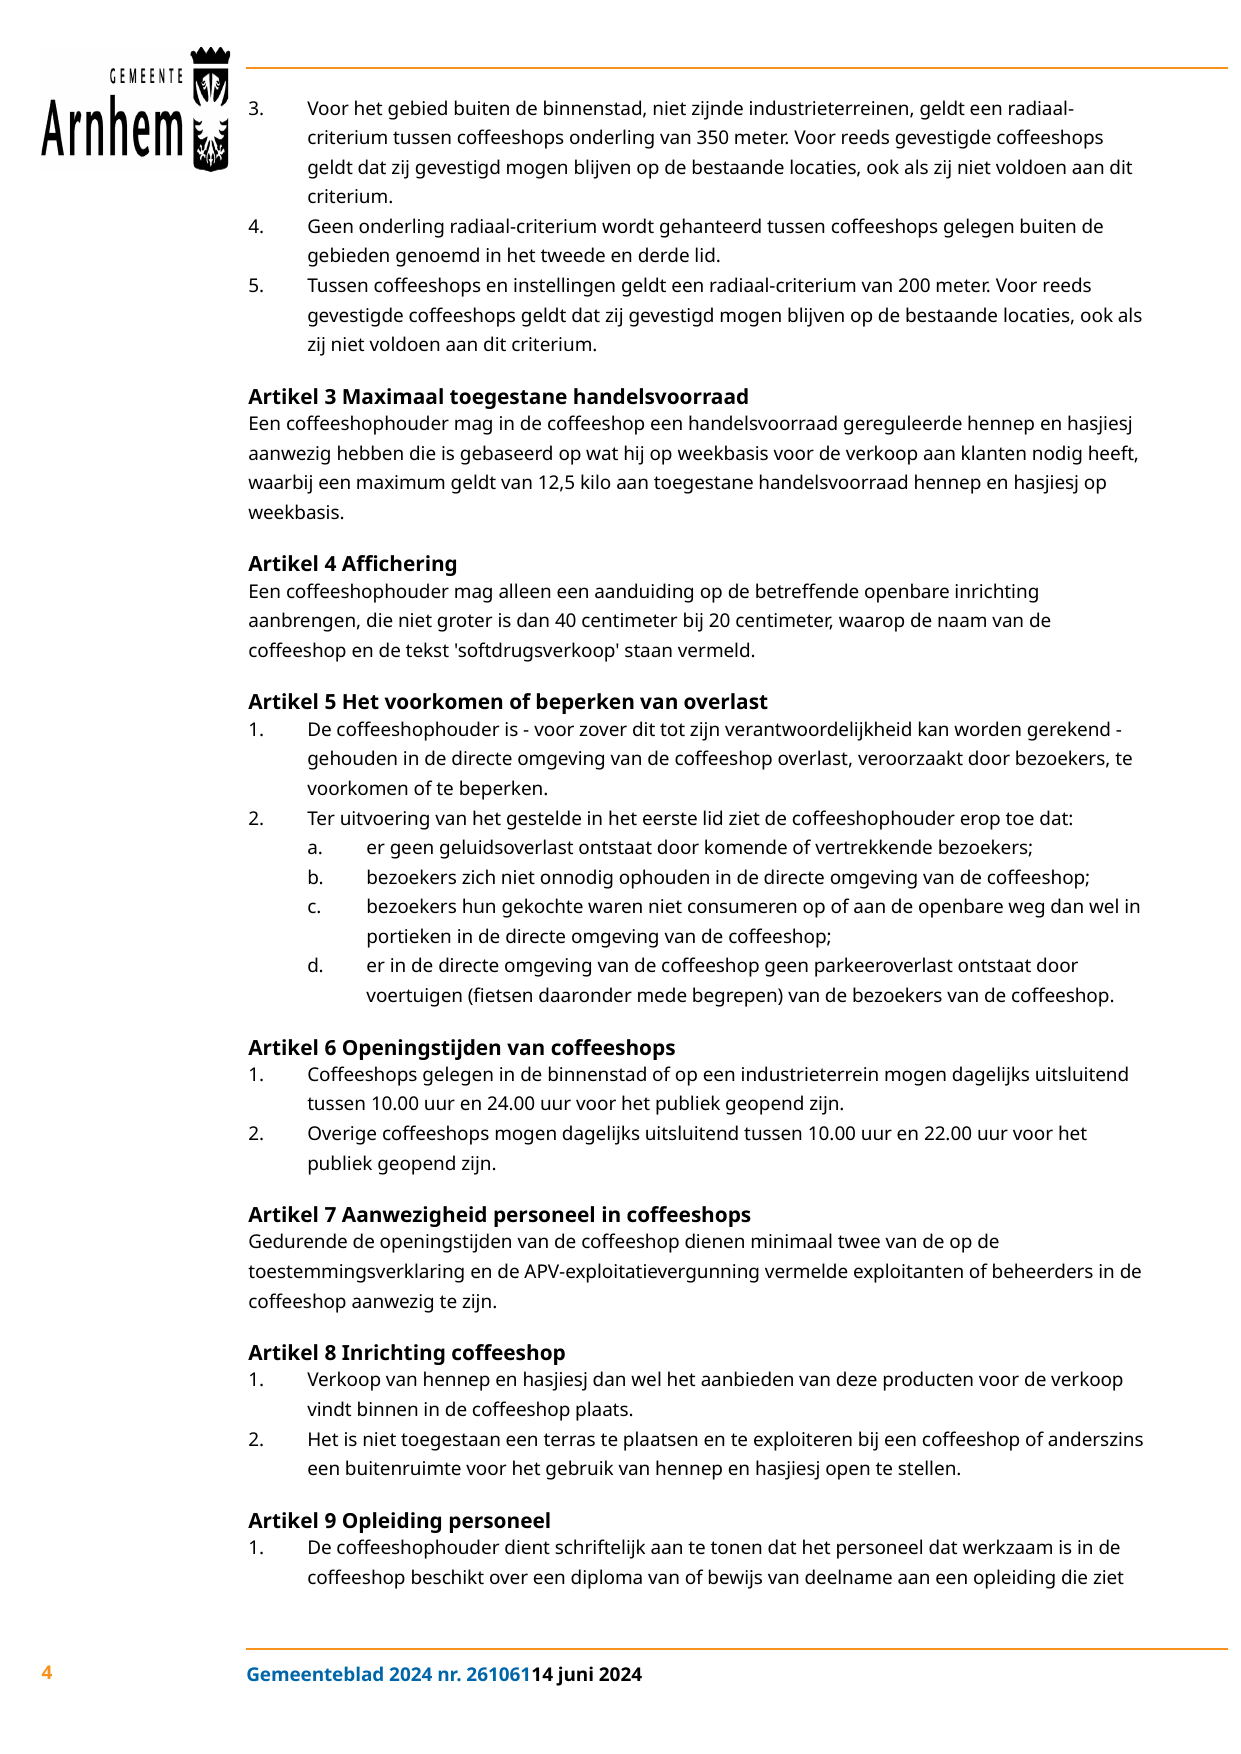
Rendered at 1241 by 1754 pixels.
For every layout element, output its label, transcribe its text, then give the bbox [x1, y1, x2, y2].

text Artikel 5 Het voorkomen of beperken van overlast [248, 687, 1152, 716]
picture [41, 47, 231, 172]
text Artikel 6 Openingstijden van coffeeshops [248, 1033, 1152, 1061]
list Overige coffeeshops mogen dagelijks uitsluitend tussen 10.00 uur en 22.00 uur voor het publiek geopend zijn. [248, 1120, 1152, 1176]
text Een coffeeshophouder mag in de coffeeshop een handelsvoorraad gereguleerde hennep en hasjiesj aanwezig hebben die is gebaseerd op wat hij op weekbasis voor de verkoop aan klanten nodig heeft, waarbij een maximum geldt van 12,5 kilo aan toegestane handelsvoorraad hennep en hasjiesj op weekbasis. [248, 410, 1152, 525]
list er geen geluidsoverlast ontstaat door komende of vertrekkende bezoekers; [307, 834, 1152, 860]
list er in de directe omgeving van de coffeeshop geen parkeeroverlast ontstaat door voertuigen (fietsen daaronder mede begrepen) van de bezoekers van de coffeeshop. [307, 953, 1152, 1008]
list Het is niet toegestaan een terras te plaatsen en te exploiteren bij een coffeeshop of anderszins een buitenruimte voor het gebruik van hennep en hasjiesj open te stellen. [248, 1426, 1152, 1481]
list Geen onderling radiaal-criterium wordt gehanteerd tussen coffeeshops gelegen buiten de gebieden genoemd in het tweede en derde lid. [248, 213, 1152, 268]
list bezoekers hun gekochte waren niet consumeren op of aan de openbare weg dan wel in portieken in de directe omgeving van de coffeeshop; [307, 893, 1152, 949]
list De coffeeshophouder is - voor zover dit tot zijn verantwoordelijkheid kan worden gerekend - gehouden in de directe omgeving van de coffeeshop overlast, veroorzaakt door bezoekers, te voorkomen of te beperken. [248, 716, 1152, 801]
list De coffeeshophouder dient schriftelijk aan te tonen dat het personeel dat werkzaam is in de coffeeshop beschikt over een diploma van of bewijs van deelname aan een opleiding die ziet [248, 1534, 1152, 1589]
list Verkoop van hennep en hasjiesj dan wel het aanbieden van deze producten voor de verkoop vindt binnen in de coffeeshop plaats. [248, 1367, 1152, 1422]
text Artikel 7 Aanwezigheid personeel in coffeeshops [248, 1200, 1152, 1229]
text Artikel 4 Affichering [248, 549, 1152, 578]
list Voor het gebied buiten de binnenstad, niet zijnde industrieterreinen, geldt een radiaal-criterium tussen coffeeshops onderling van 350 meter. Voor reeds gevestigde coffeeshops geldt dat zij gevestigd mogen blijven op de bestaande locaties, ook als zij niet voldoen aan dit criterium. [248, 95, 1152, 209]
list Ter uitvoering van het gestelde in het eerste lid ziet de coffeeshophouder erop toe dat: [248, 805, 1152, 830]
text Een coffeeshophouder mag alleen een aanduiding op de betreffende openbare inrichting aanbrengen, die niet groter is dan 40 centimeter bij 20 centimeter, waarop de naam van de coffeeshop en de tekst 'softdrugsverkoop' staan vermeld. [248, 578, 1152, 663]
text Artikel 8 Inrichting coffeeshop [248, 1338, 1152, 1367]
list Coffeeshops gelegen in de binnenstad of op een industrieterrein mogen dagelijks uitsluitend tussen 10.00 uur en 24.00 uur voor het publiek geopend zijn. [248, 1061, 1152, 1116]
list Tussen coffeeshops en instellingen geldt een radiaal-criterium van 200 meter. Voor reeds gevestigde coffeeshops geldt dat zij gevestigd mogen blijven op de bestaande locaties, ook als zij niet voldoen aan dit criterium. [248, 272, 1152, 357]
text Artikel 9 Opleiding personeel [248, 1506, 1152, 1534]
text Gedurende de openingstijden van de coffeeshop dienen minimaal twee van de op de toestemmingsverklaring en de APV-exploitatievergunning vermelde exploitanten of beheerders in de coffeeshop aanwezig te zijn. [248, 1229, 1152, 1313]
list bezoekers zich niet onnodig ophouden in de directe omgeving van de coffeeshop; [307, 864, 1152, 889]
text Artikel 3 Maximaal toegestane handelsvoorraad [248, 382, 1152, 410]
